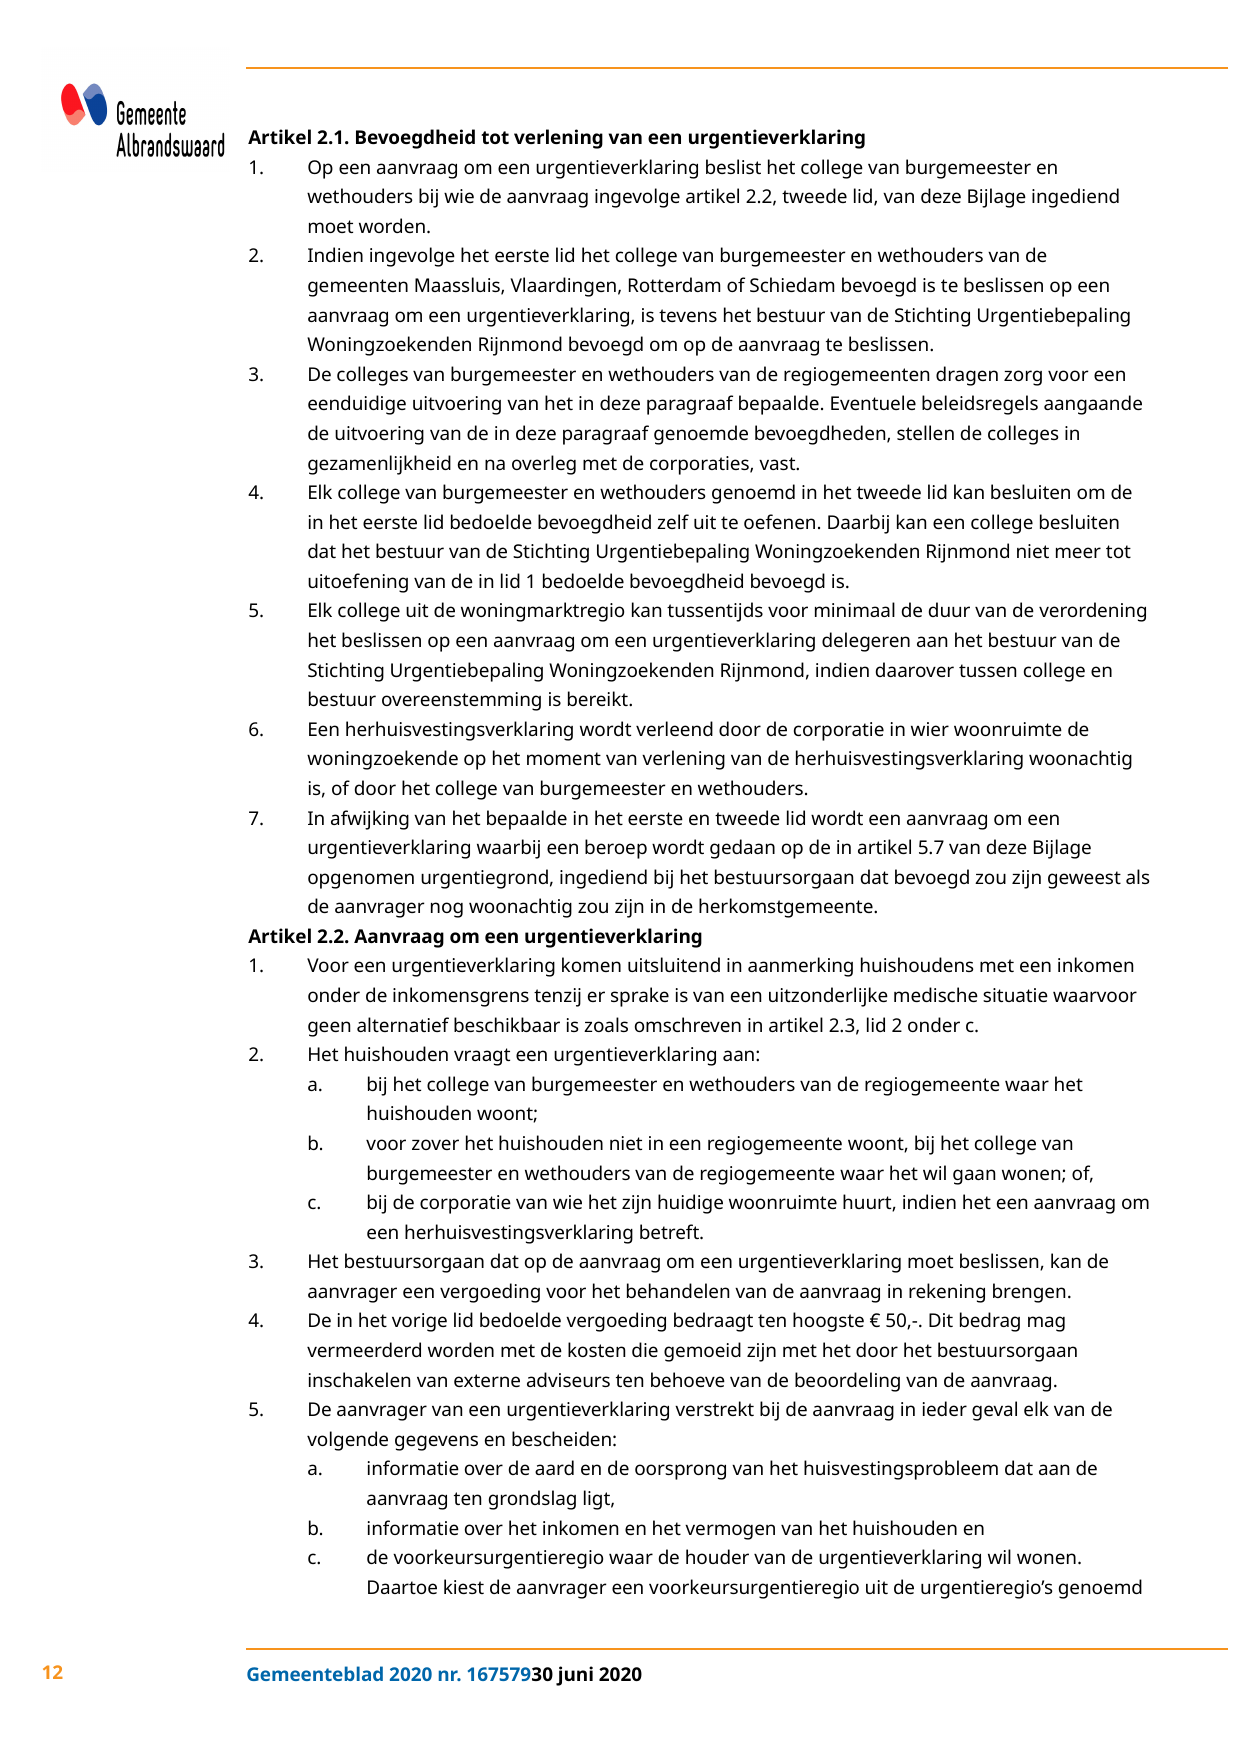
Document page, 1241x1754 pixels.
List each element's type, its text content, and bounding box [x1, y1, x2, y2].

list voor zover het huishouden niet in een regiogemeente woont, bij het college van burgemeester en wethouders van de regiogemeente waar het wil gaan wonen; of, [307, 1130, 1152, 1186]
list Het bestuursorgaan dat op de aanvraag om een urgentieverklaring moet beslissen, kan de aanvrager een vergoeding voor het behandelen van de aanvraag in rekening brengen. [248, 1248, 1152, 1304]
list informatie over de aard en de oorsprong van het huisvestingsprobleem dat aan de aanvraag ten grondslag ligt, [307, 1456, 1152, 1511]
list bij het college van burgemeester en wethouders van de regiogemeente waar het huishouden woont; [307, 1071, 1152, 1126]
picture [41, 47, 231, 172]
text Artikel 2.1. Bevoegdheid tot verlening van een urgentieverklaring [248, 124, 1152, 150]
text Artikel 2.2. Aanvraag om een urgentieverklaring [248, 923, 1152, 949]
list De colleges van burgemeester en wethouders van de regiogemeenten dragen zorg voor een eenduidige uitvoering van het in deze paragraaf bepaalde. Eventuele beleidsregels aangaande de uitvoering van de in deze paragraaf genoemde bevoegdheden, stellen de colleges in gezamenlijkheid en na overleg met de corporaties, vast. [248, 361, 1152, 476]
list Elk college van burgemeester en wethouders genoemd in het tweede lid kan besluiten om de in het eerste lid bedoelde bevoegdheid zelf uit te oefenen. Daarbij kan een college besluiten dat het bestuur van de Stichting Urgentiebepaling Woningzoekenden Rijnmond niet meer tot uitoefening van de in lid 1 bedoelde bevoegdheid bevoegd is. [248, 479, 1152, 594]
list De in het vorige lid bedoelde vergoeding bedraagt ten hoogste € 50,-. Dit bedrag mag vermeerderd worden met de kosten die gemoeid zijn met het door het bestuursorgaan inschakelen van externe adviseurs ten behoeve van de beoordeling van de aanvraag. [248, 1308, 1152, 1393]
list Het huishouden vraagt een urgentieverklaring aan: [248, 1041, 1152, 1067]
list Voor een urgentieverklaring komen uitsluitend in aanmerking huishoudens met een inkomen onder de inkomensgrens tenzij er sprake is van een uitzonderlijke medische situatie waarvoor geen alternatief beschikbaar is zoals omschreven in artikel 2.3, lid 2 onder c. [248, 953, 1152, 1038]
list Indien ingevolge het eerste lid het college van burgemeester en wethouders van de gemeenten Maassluis, Vlaardingen, Rotterdam of Schiedam bevoegd is te beslissen op een aanvraag om een urgentieverklaring, is tevens het bestuur van de Stichting Urgentiebepaling Woningzoekenden Rijnmond bevoegd om op de aanvraag te beslissen. [248, 243, 1152, 357]
list informatie over het inkomen en het vermogen van het huishouden en [307, 1515, 1152, 1541]
list Op een aanvraag om een urgentieverklaring beslist het college van burgemeester en wethouders bij wie de aanvraag ingevolge artikel 2.2, tweede lid, van deze Bijlage ingediend moet worden. [248, 154, 1152, 239]
list In afwijking van het bepaalde in het eerste en tweede lid wordt een aanvraag om een urgentieverklaring waarbij een beroep wordt gedaan op de in artikel 5.7 van deze Bijlage opgenomen urgentiegrond, ingediend bij het bestuursorgaan dat bevoegd zou zijn geweest als de aanvrager nog woonachtig zou zijn in de herkomstgemeente. [248, 805, 1152, 919]
list Elk college uit de woningmarktregio kan tussentijds voor minimaal de duur van de verordening het beslissen op een aanvraag om een urgentieverklaring delegeren aan het bestuur van de Stichting Urgentiebepaling Woningzoekenden Rijnmond, indien daarover tussen college en bestuur overeenstemming is bereikt. [248, 598, 1152, 712]
list De aanvrager van een urgentieverklaring verstrekt bij de aanvraag in ieder geval elk van de volgende gegevens en bescheiden: [248, 1396, 1152, 1452]
list bij de corporatie van wie het zijn huidige woonruimte huurt, indien het een aanvraag om een herhuisvestingsverklaring betreft. [307, 1189, 1152, 1245]
list de voorkeursurgentieregio waar de houder van de urgentieverklaring wil wonen. Daartoe kiest de aanvrager een voorkeursurgentieregio uit de urgentieregio’s genoemd [307, 1544, 1152, 1600]
list Een herhuisvestingsverklaring wordt verleend door de corporatie in wier woonruimte de woningzoekende op het moment van verlening van de herhuisvestingsverklaring woonachtig is, of door het college van burgemeester en wethouders. [248, 716, 1152, 801]
